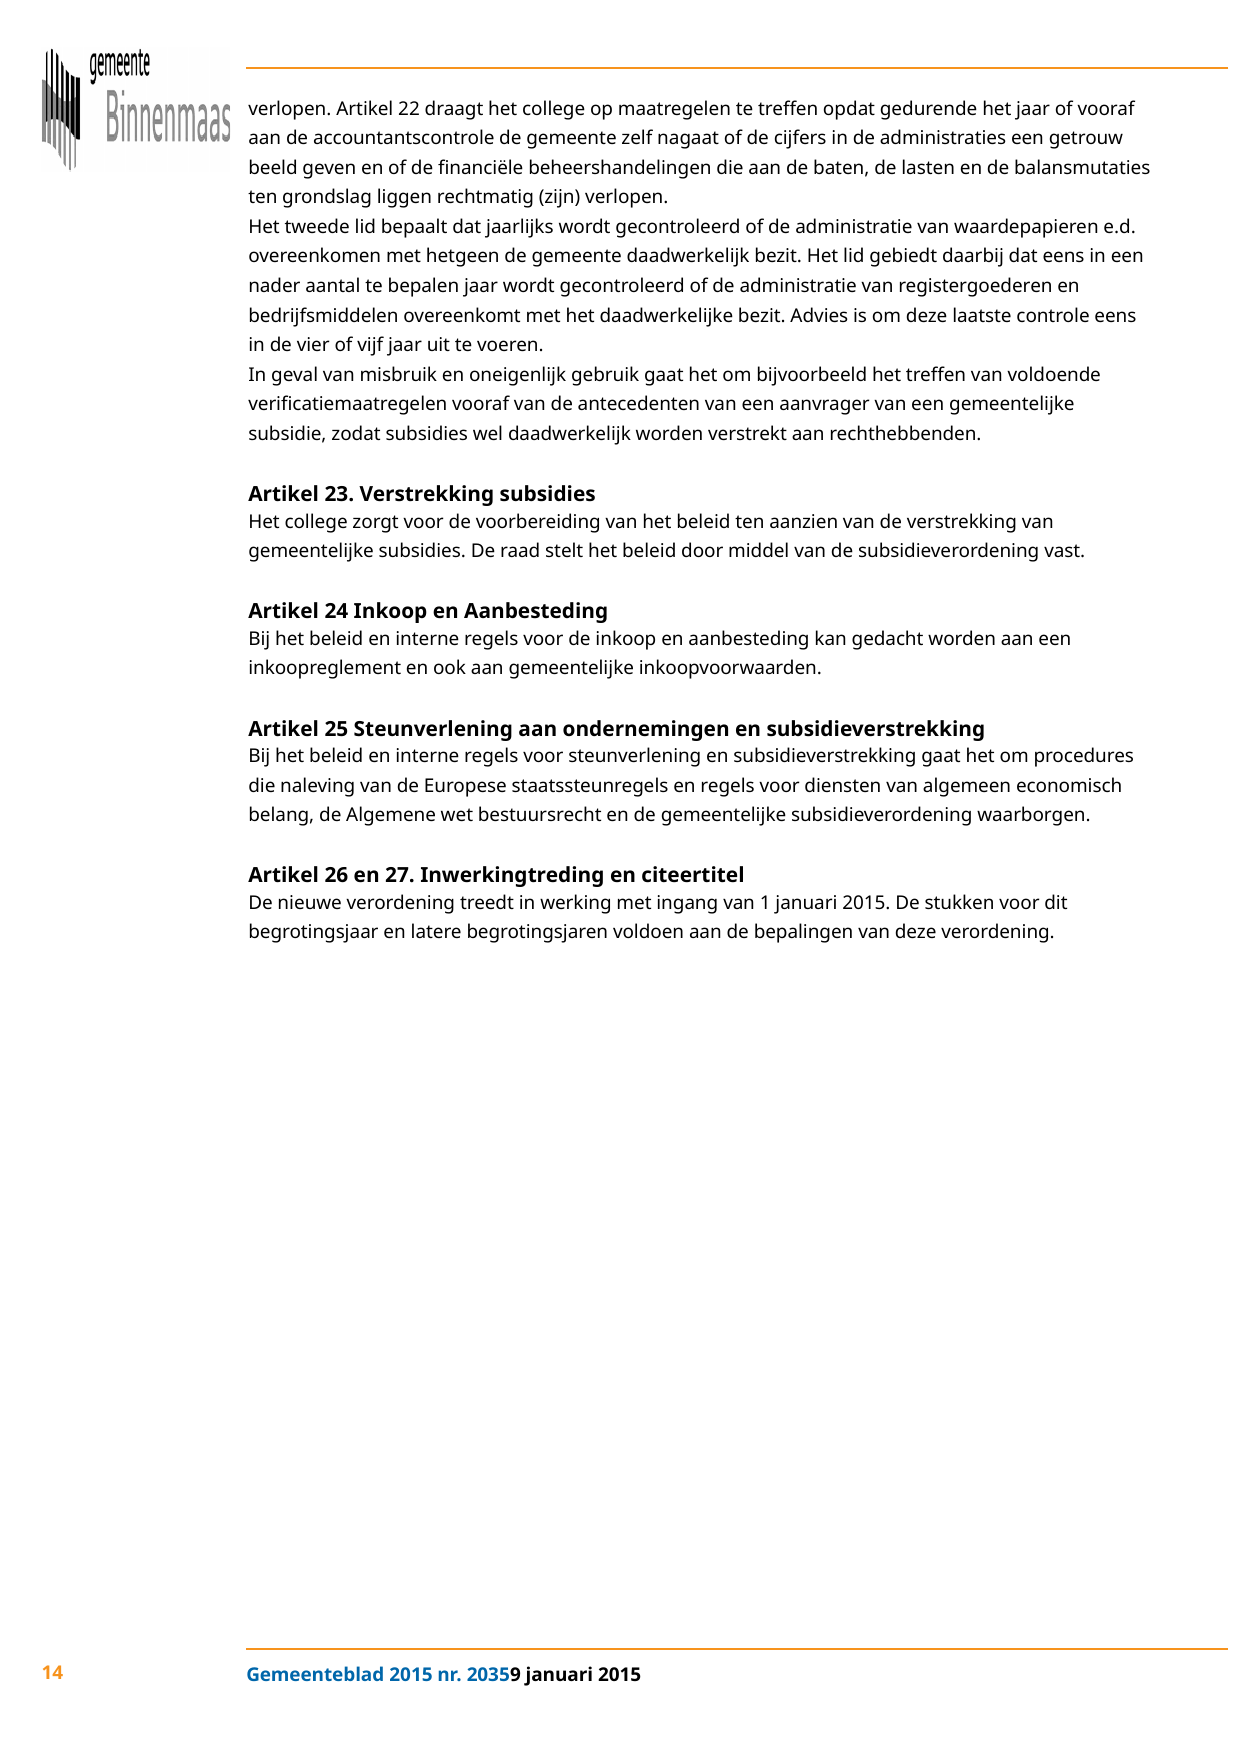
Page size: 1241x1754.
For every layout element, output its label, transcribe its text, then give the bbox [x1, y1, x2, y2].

text Artikel 24 Inkoop en Aanbesteding [248, 597, 1152, 625]
text Artikel 23. Verstrekking subsidies [248, 479, 1152, 508]
text verlopen. Artikel 22 draagt het college op maatregelen te treffen opdat gedurende het jaar of vooraf aan de accountantscontrole de gemeente zelf nagaat of de cijfers in de administraties een getrouw beeld geven en of de financiële beheershandelingen die aan de baten, de lasten en de balansmutaties ten grondslag liggen rechtmatig (zijn) verlopen. [248, 95, 1152, 209]
text De nieuwe verordening treedt in werking met ingang van 1 januari 2015. De stukken voor dit begrotingsjaar en latere begrotingsjaren voldoen aan de bepalingen van deze verordening. [248, 889, 1152, 944]
text Het college zorgt voor de voorbereiding van het beleid ten aanzien van de verstrekking van gemeentelijke subsidies. De raad stelt het beleid door middel van de subsidieverordening vast. [248, 508, 1152, 563]
text Artikel 26 en 27. Inwerkingtreding en citeertitel [248, 861, 1152, 889]
text Het tweede lid bepaalt dat jaarlijks wordt gecontroleerd of de administratie van waardepapieren e.d. overeenkomen met hetgeen de gemeente daadwerkelijk bezit. Het lid gebiedt daarbij dat eens in een nader aantal te bepalen jaar wordt gecontroleerd of de administratie van registergoederen en bedrijfsmiddelen overeenkomt met het daadwerkelijke bezit. Advies is om deze laatste controle eens in de vier of vijf jaar uit te voeren. [248, 213, 1152, 357]
text In geval van misbruik en oneigenlijk gebruik gaat het om bijvoorbeeld het treffen van voldoende verificatiemaatregelen vooraf van de antecedenten van een aanvrager van een gemeentelijke subsidie, zodat subsidies wel daadwerkelijk worden verstrekt aan rechthebbenden. [248, 361, 1152, 446]
text Bij het beleid en interne regels voor steunverlening en subsidieverstrekking gaat het om procedures die naleving van de Europese staatssteunregels en regels voor diensten van algemeen economisch belang, de Algemene wet bestuursrecht en de gemeentelijke subsidieverordening waarborgen. [248, 742, 1152, 827]
text Artikel 25 Steunverlening aan ondernemingen en subsidieverstrekking [248, 714, 1152, 742]
text Bij het beleid en interne regels voor de inkoop en aanbesteding kan gedacht worden aan een inkoopreglement en ook aan gemeentelijke inkoopvoorwaarden. [248, 625, 1152, 680]
picture [41, 47, 231, 172]
